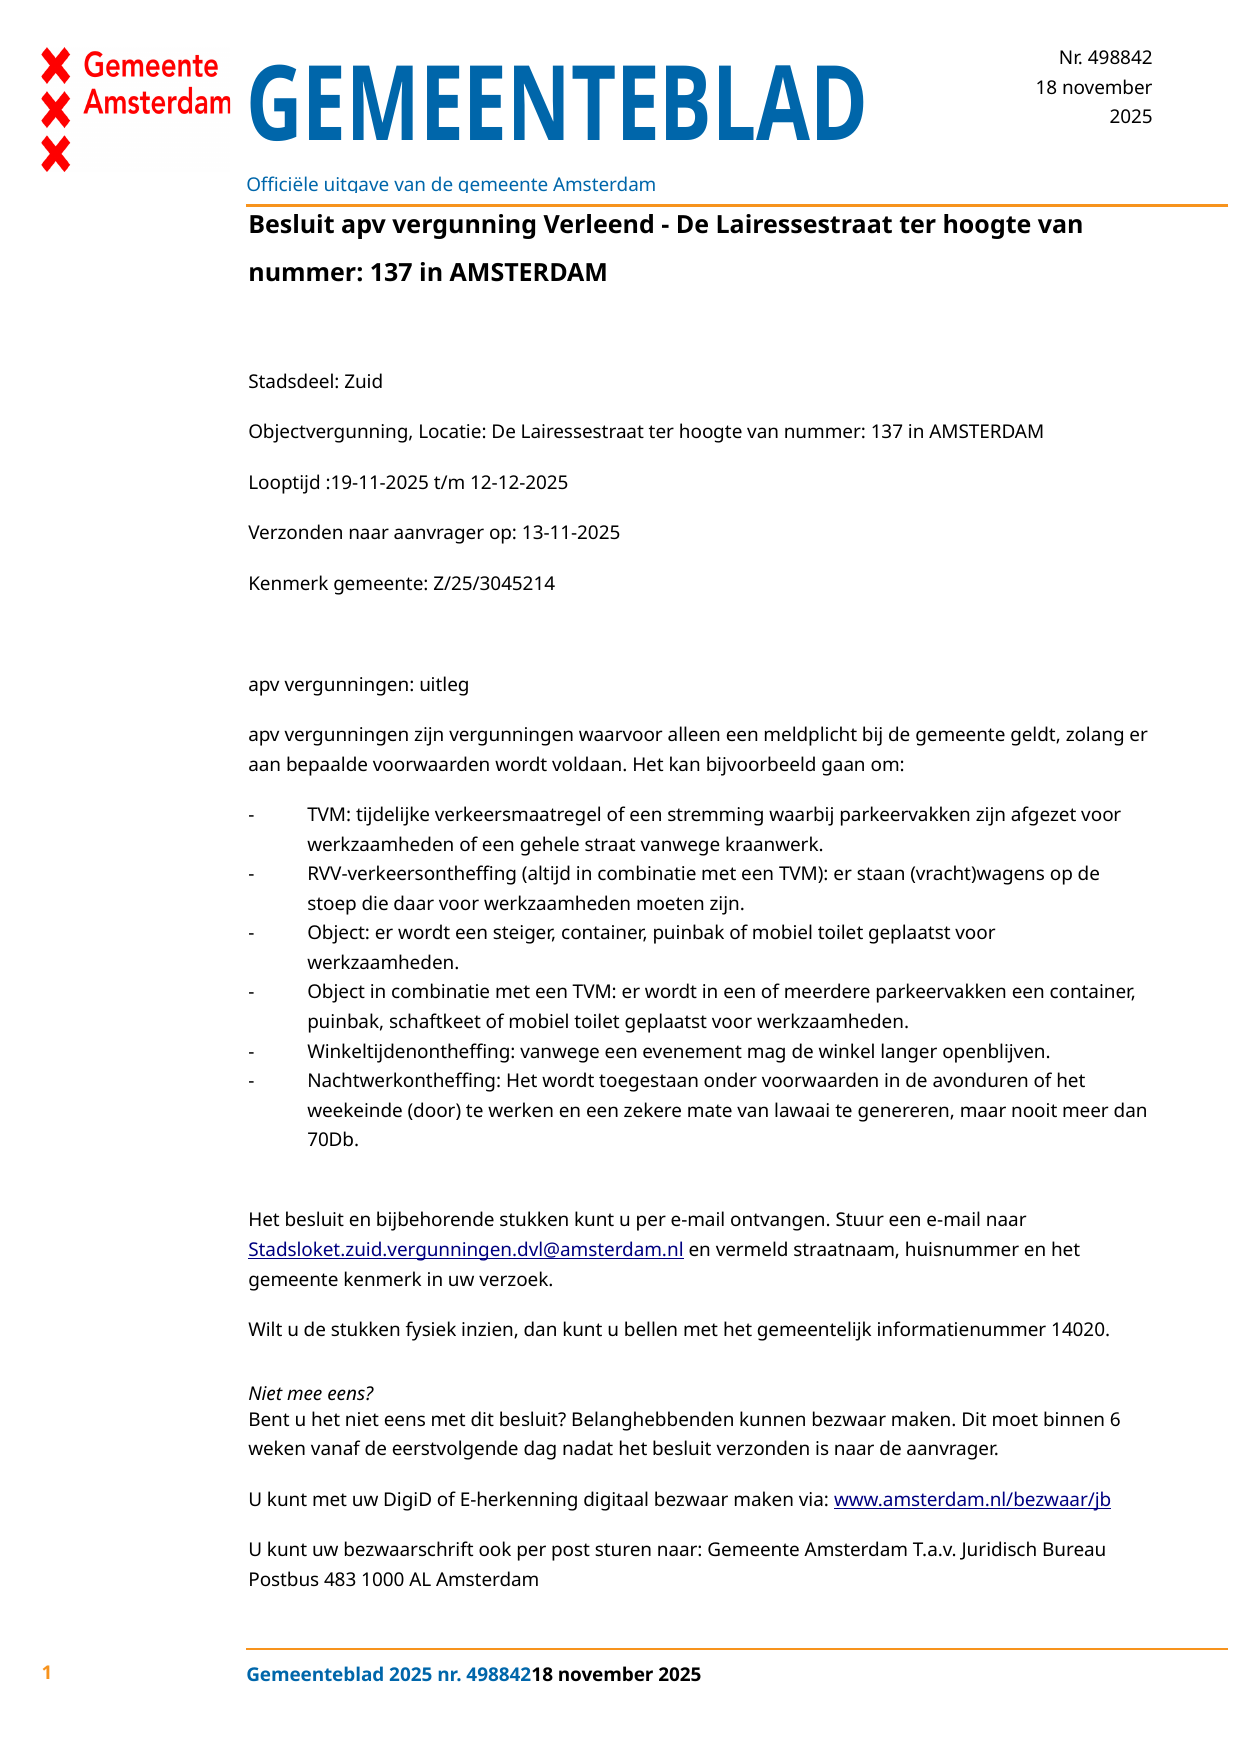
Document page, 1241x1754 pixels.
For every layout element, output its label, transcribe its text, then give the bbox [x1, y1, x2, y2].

text Objectvergunning, Locatie: De Lairessestraat ter hoogte van nummer: 137 in AMSTERDAM [248, 419, 1152, 444]
text Kenmerk gemeente: Z/25/3045214 [248, 570, 1152, 596]
text Stadsdeel: Zuid [248, 368, 1152, 394]
list Object: er wordt een steiger, container, puinbak of mobiel toilet geplaatst voor werkzaamheden. [248, 919, 1152, 975]
list Object in combinatie met een TVM: er wordt in een of meerdere parkeervakken een container, puinbak, schaftkeet of mobiel toilet geplaatst voor werkzaamheden. [248, 979, 1152, 1034]
text U kunt uw bezwaarschrift ook per post sturen naar: Gemeente Amsterdam T.a.v. Juridisch Bureau Postbus 483 1000 AL Amsterdam [248, 1536, 1152, 1592]
text Niet mee eens? [248, 1380, 1152, 1406]
text apv vergunningen: uitleg [248, 671, 1152, 697]
list Winkeltijdenontheffing: vanwege een evenement mag de winkel langer openblijven. [248, 1038, 1152, 1064]
list TVM: tijdelijke verkeersmaatregel of een stremming waarbij parkeervakken zijn afgezet voor werkzaamheden of een gehele straat vanwege kraanwerk. [248, 801, 1152, 857]
text Bent u het niet eens met dit besluit? Belanghebbenden kunnen bezwaar maken. Dit moet binnen 6 weken vanaf de eerstvolgende dag nadat het besluit verzonden is naar de aanvrager. [248, 1406, 1152, 1461]
text Wilt u de stukken fysiek inzien, dan kunt u bellen met het gemeentelijk informatienummer 14020. [248, 1316, 1152, 1342]
list Nachtwerkontheffing: Het wordt toegestaan onder voorwaarden in de avonduren of het weekeinde (door) te werken en een zekere mate van lawaai te genereren, maar nooit meer dan 70Db. [248, 1067, 1152, 1152]
text Besluit apv vergunning Verleend - De Lairessestraat ter hoogte van nummer: 137 in AMSTERDAM [248, 207, 1152, 288]
text U kunt met uw DigiD of E-herkenning digitaal bezwaar maken via: www.amsterdam.nl/bezwaar/jb [248, 1486, 1152, 1512]
text apv vergunningen zijn vergunningen waarvoor alleen een meldplicht bij de gemeente geldt, zolang er aan bepaalde voorwaarden wordt voldaan. Het kan bijvoorbeeld gaan om: [248, 721, 1152, 777]
text Looptijd :19-11-2025 t/m 12-12-2025 [248, 469, 1152, 495]
list RVV-verkeersontheffing (altijd in combinatie met een TVM): er staan (vracht)wagens op de stoep die daar voor werkzaamheden moeten zijn. [248, 860, 1152, 916]
text Verzonden naar aanvrager op: 13-11-2025 [248, 519, 1152, 545]
text Het besluit en bijbehorende stukken kunt u per e-mail ontvangen. Stuur een e-mail naar Stadsloket.zuid.vergunningen.dvl@amsterdam.nl en vermeld straatnaam, huisnummer en het gemeente kenmerk in uw verzoek. [248, 1207, 1152, 1292]
picture [41, 47, 231, 172]
